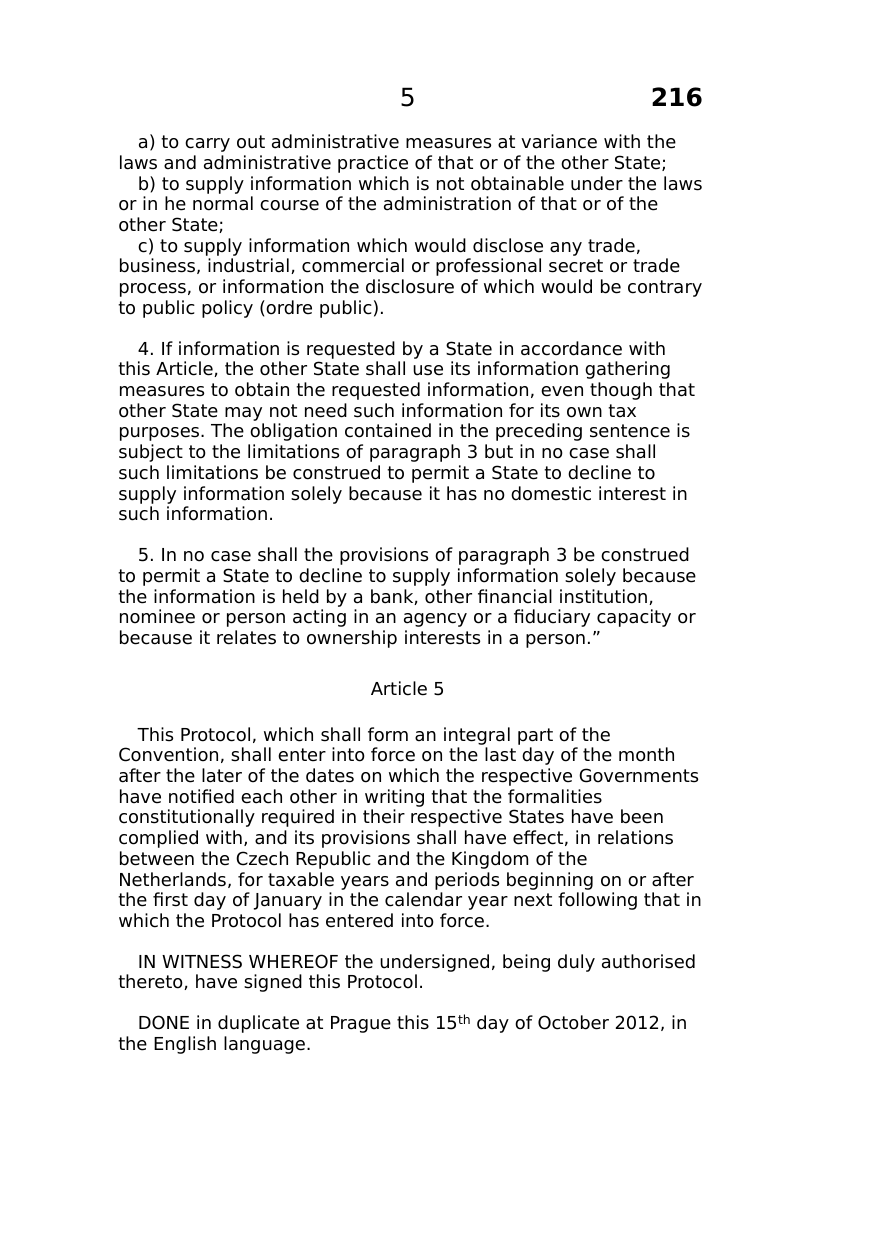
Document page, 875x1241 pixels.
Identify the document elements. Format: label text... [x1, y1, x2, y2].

text a) to carry out administrative measures at variance with the laws and administrative practice of that or of the other State; [118, 132, 703, 173]
text This Protocol, which shall form an integral part of the Convention, shall enter into force on the last day of the month after the later of the dates on which the respective Governments have notified each other in writing that the formalities constitutionally required in their respective States have been complied with, and its provisions shall have effect, in relations between the Czech Republic and the Kingdom of the Netherlands, for taxable years and periods beginning on or after the first day of January in the calendar year next following that in which the Protocol has entered into force. [118, 724, 703, 932]
text b) to supply information which is not obtainable under the laws or in he normal course of the administration of that or of the other State; [118, 173, 703, 236]
text IN WITNESS WHEREOF the undersigned, being duly authorised thereto, have signed this Protocol. [118, 952, 703, 993]
subtitle Article 5 [118, 679, 703, 699]
text 5. In no case shall the provisions of paragraph 3 be construed to permit a State to decline to supply information solely because the information is held by a bank, other financial institution, nominee or person acting in an agency or a fiduciary capacity or because it relates to ownership interests in a person.” [118, 545, 703, 649]
text DONE in duplicate at Prague this 15th day of October 2012, in the English language. [118, 1013, 703, 1054]
text 4. If information is requested by a State in accordance with this Article, the other State shall use its information gathering measures to obtain the requested information, even though that other State may not need such information for its own tax purposes. The obligation contained in the preceding sentence is subject to the limitations of paragraph 3 but in no case shall such limitations be construed to permit a State to decline to supply information solely because it has no domestic interest in such information. [118, 338, 703, 525]
text c) to supply information which would disclose any trade, business, industrial, commercial or professional secret or trade process, or information the disclosure of which would be contrary to public policy (ordre public). [118, 236, 703, 318]
